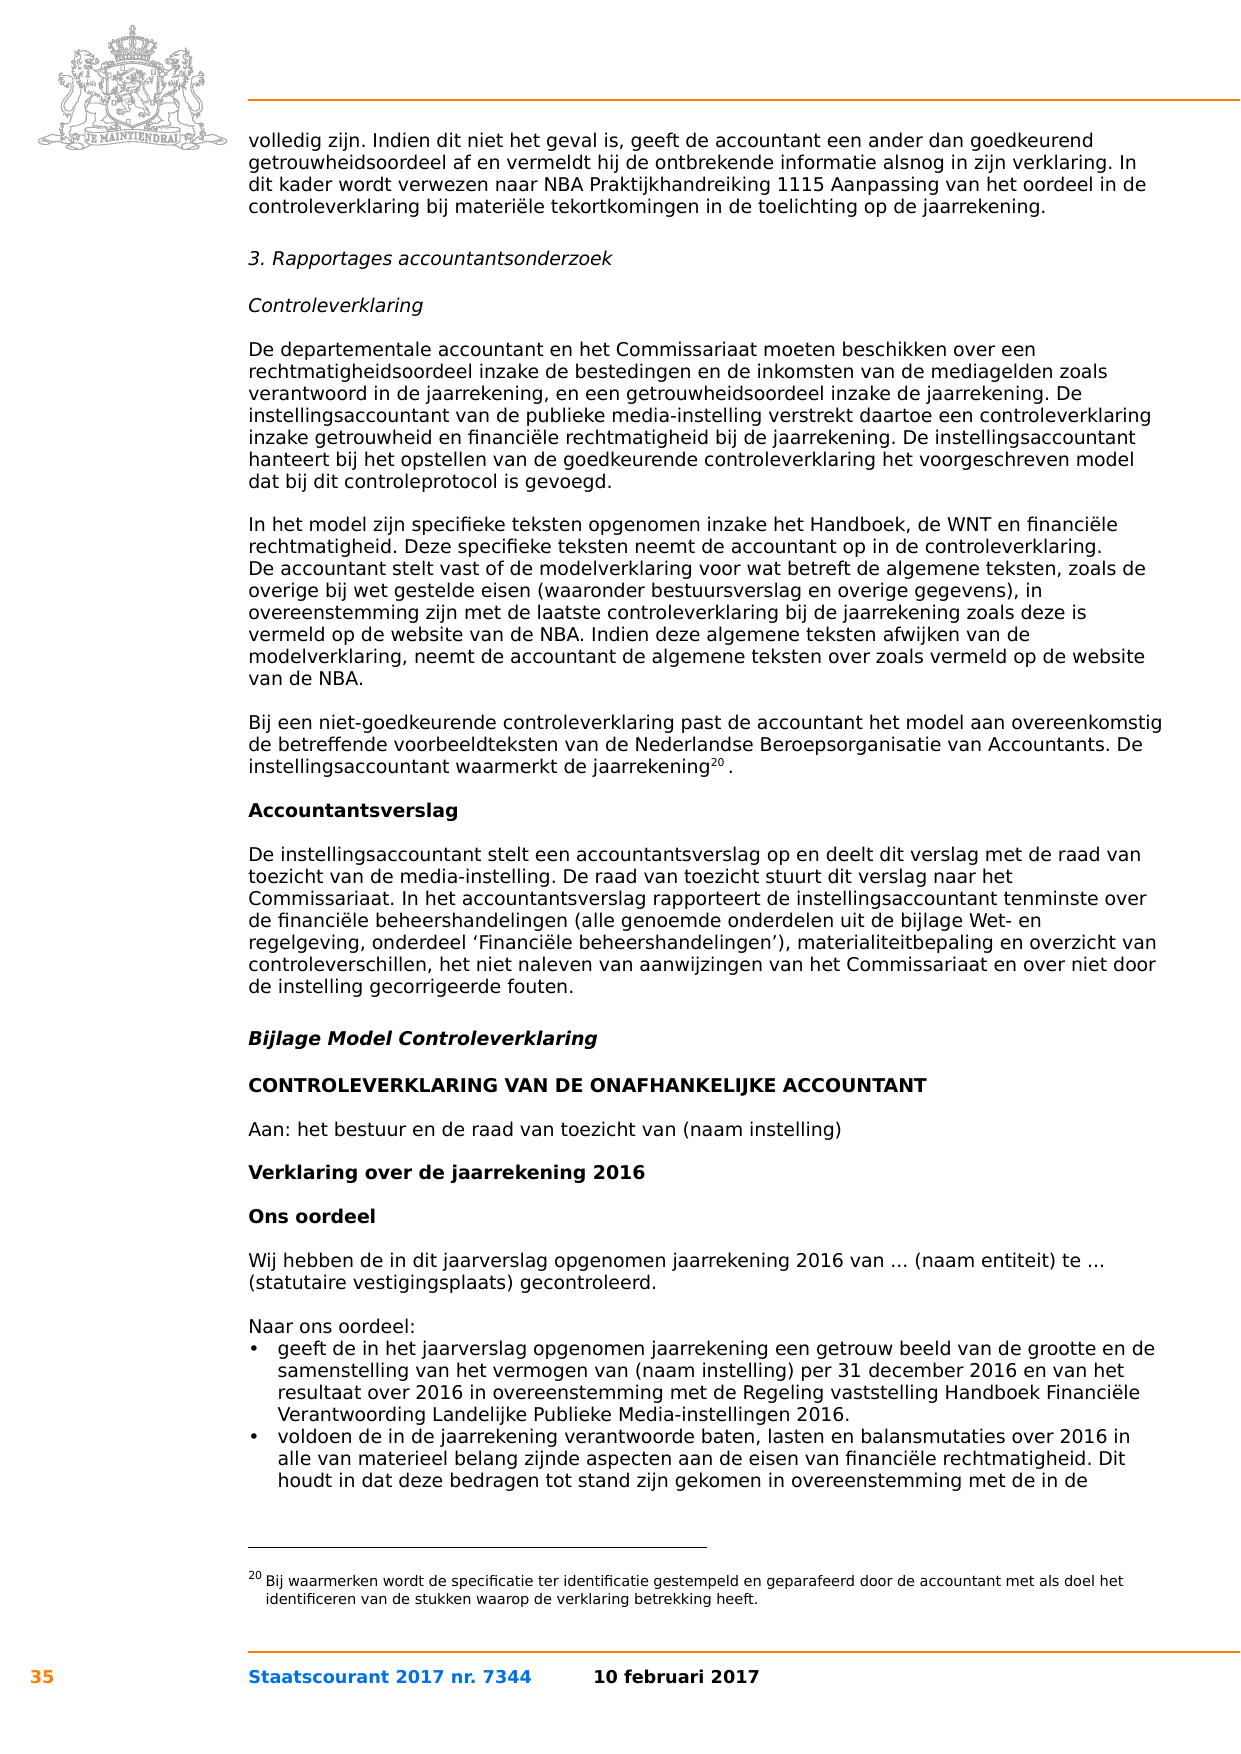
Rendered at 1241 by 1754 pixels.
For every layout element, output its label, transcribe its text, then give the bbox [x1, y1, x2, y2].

text • geeft de in het jaarverslag opgenomen jaarrekening een getrouw beeld van de grootte en de samenstelling van het vermogen van (naam instelling) per 31 december 2016 en van het resultaat over 2016 in overeenstemming met de Regeling vaststelling Handboek Financiële Verantwoording Landelijke Publieke Media-instellingen 2016. [248, 1338, 1163, 1426]
subtitle Bijlage Model Controleverklaring [248, 1028, 1163, 1049]
text De accountant stelt vast of de modelverklaring voor wat betreft de algemene teksten, zoals de overige bij wet gestelde eisen (waaronder bestuursverslag en overige gegevens), in overeenstemming zijn met de laatste controleverklaring bij de jaarrekening zoals deze is vermeld op de website van de NBA. Indien deze algemene teksten afwijken van de modelverklaring, neemt de accountant de algemene teksten over zoals vermeld op de website van de NBA. [248, 558, 1163, 690]
text In het model zijn specifieke teksten opgenomen inzake het Handboek, de WNT en financiële rechtmatigheid. Deze specifieke teksten neemt de accountant op in de controleverklaring. [248, 514, 1163, 558]
subtitle Controleverklaring [248, 295, 1163, 317]
text Naar ons oordeel: [248, 1316, 1163, 1338]
subtitle Accountantsverslag [248, 800, 1163, 822]
subtitle CONTROLEVERKLARING VAN DE ONAFHANKELIJKE ACCOUNTANT [248, 1074, 1163, 1097]
subtitle 3. Rapportages accountantsonderzoek [248, 248, 1163, 270]
text volledig zijn. Indien dit niet het geval is, geeft de accountant een ander dan goedkeurend getrouwheidsoordeel af en vermeldt hij de ontbrekende informatie alsnog in zijn verklaring. In dit kader wordt verwezen naar NBA Praktijkhandreiking 1115 Aanpassing van het oordeel in de controleverklaring bij materiële tekortkomingen in de toelichting op de jaarrekening. [248, 130, 1163, 218]
text • voldoen de in de jaarrekening verantwoorde baten, lasten en balansmutaties over 2016 in alle van materieel belang zijnde aspecten aan de eisen van financiële rechtmatigheid. Dit houdt in dat deze bedragen tot stand zijn gekomen in overeenstemming met de in de [248, 1426, 1163, 1492]
text Wij hebben de in dit jaarverslag opgenomen jaarrekening 2016 van ... (naam entiteit) te ... (statutaire vestigingsplaats) gecontroleerd. [248, 1250, 1163, 1294]
subtitle Ons oordeel [248, 1206, 1163, 1228]
text De departementale accountant en het Commissariaat moeten beschikken over een rechtmatigheidsoordeel inzake de bestedingen en de inkomsten van de mediagelden zoals verantwoord in de jaarrekening, en een getrouwheidsoordeel inzake de jaarrekening. De instellingsaccountant van de publieke media-instelling verstrekt daartoe een controleverklaring inzake getrouwheid en financiële rechtmatigheid bij de jaarrekening. De instellingsaccountant hanteert bij het opstellen van de goedkeurende controleverklaring het voorgeschreven model dat bij dit controleprotocol is gevoegd. [248, 339, 1163, 492]
text Bij een niet-goedkeurende controleverklaring past de accountant het model aan overeenkomstig de betreffende voorbeeldteksten van de Nederlandse Beroepsorganisatie van Accountants. De instellingsaccountant waarmerkt de jaarrekening. [248, 712, 1163, 778]
subtitle Verklaring over de jaarrekening 2016 [248, 1162, 1163, 1184]
picture [38, 25, 227, 150]
text De instellingsaccountant stelt een accountantsverslag op en deelt dit verslag met de raad van toezicht van de media-instelling. De raad van toezicht stuurt dit verslag naar het Commissariaat. In het accountantsverslag rapporteert de instellingsaccountant tenminste over de financiële beheershandelingen (alle genoemde onderdelen uit de bijlage Wet- en regelgeving, onderdeel ‘Financiële beheershandelingen’), materialiteitbepaling en overzicht van controleverschillen, het niet naleven van aanwijzingen van het Commissariaat en over niet door de instelling gecorrigeerde fouten. [248, 844, 1163, 998]
text Bij waarmerken wordt de specificatie ter identificatie gestempeld en geparafeerd door de accountant met als doel het identificeren van de stukken waarop de verklaring betrekking heeft. [248, 1569, 1163, 1608]
text Aan: het bestuur en de raad van toezicht van (naam instelling) [248, 1118, 1163, 1140]
